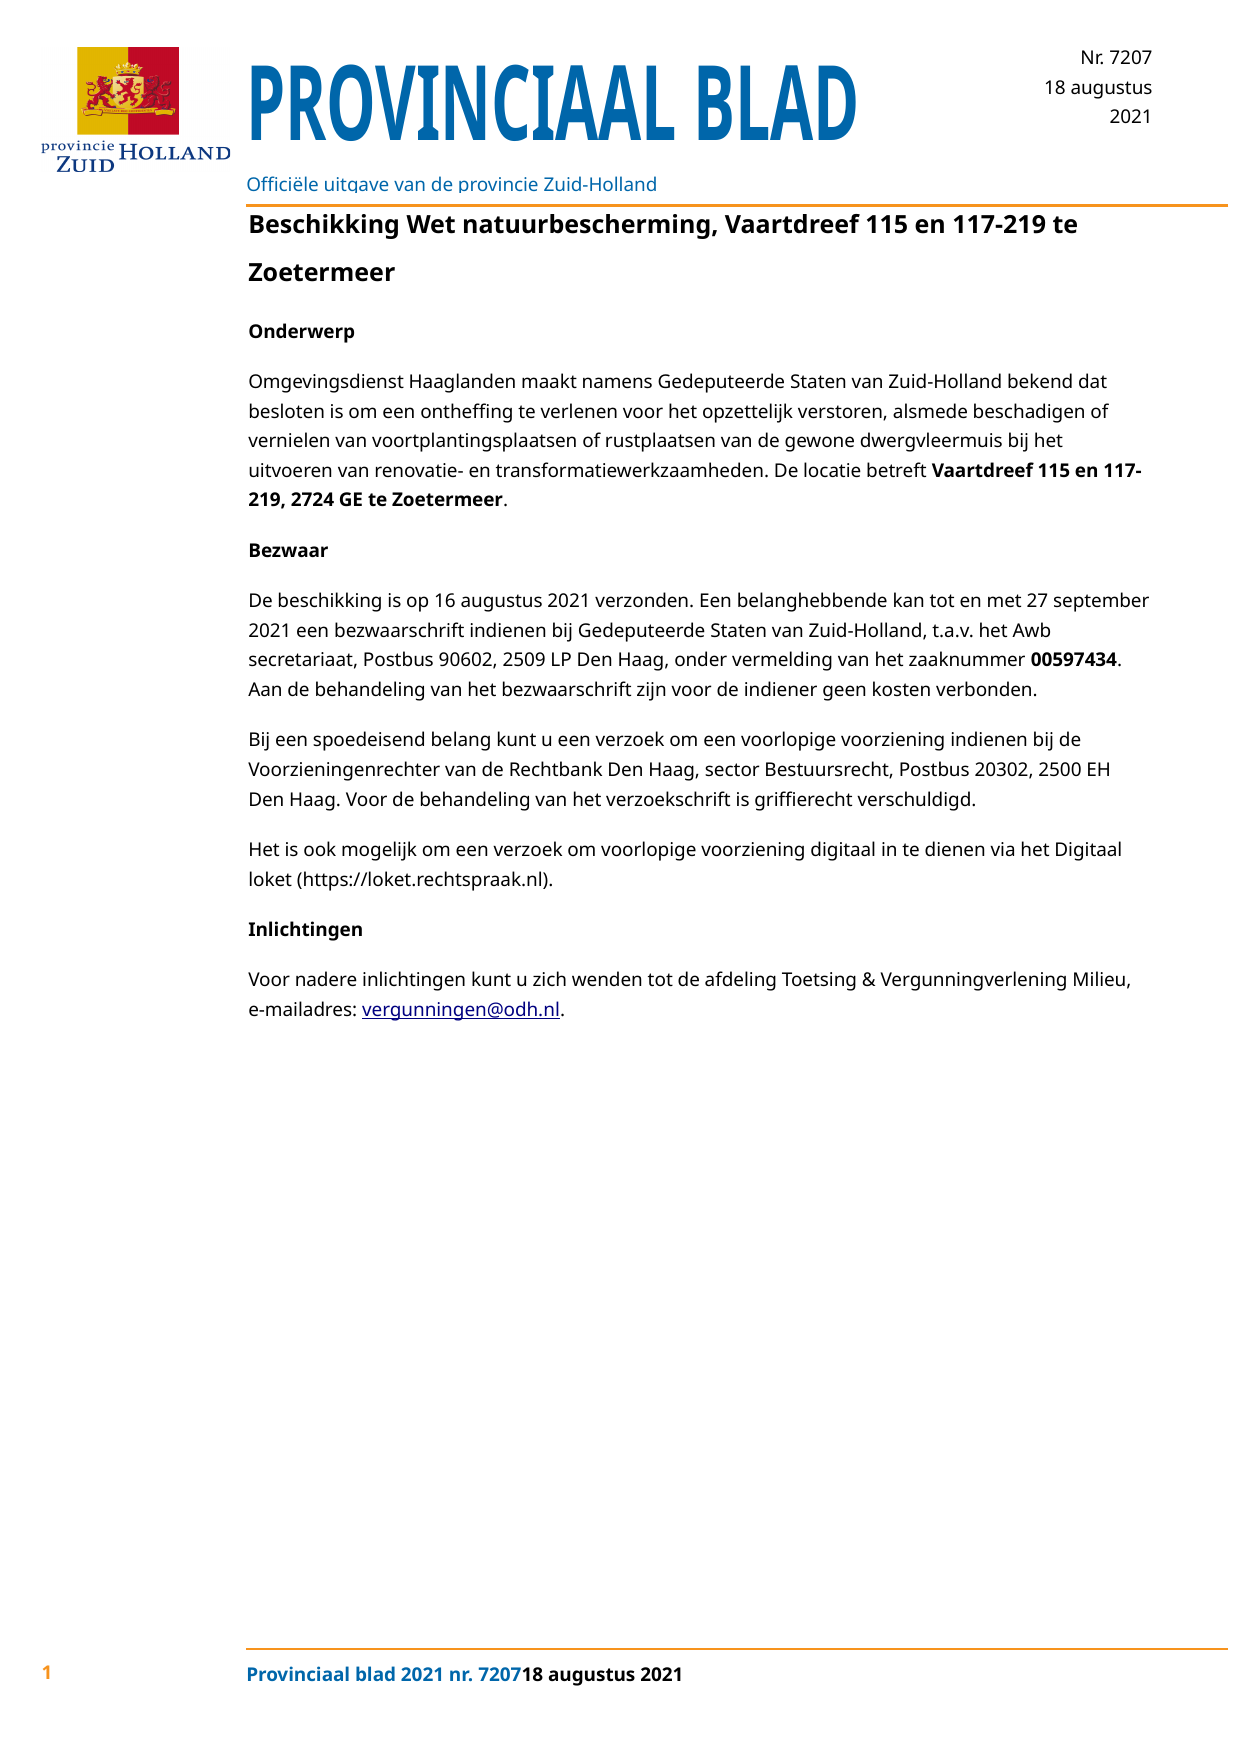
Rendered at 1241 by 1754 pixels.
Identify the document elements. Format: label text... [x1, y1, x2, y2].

text Beschikking Wet natuurbescherming, Vaartdreef 115 en 117-219 te Zoetermeer [248, 207, 1152, 288]
text Bij een spoedeisend belang kunt u een verzoek om een voorlopige voorziening indienen bij de Voorzieningenrechter van de Rechtbank Den Haag, sector Bestuursrecht, Postbus 20302, 2500 EH Den Haag. Voor de behandeling van het verzoekschrift is griffierecht verschuldigd. [248, 727, 1152, 812]
text De beschikking is op 16 augustus 2021 verzonden. Een belanghebbende kan tot en met 27 september 2021 een bezwaarschrift indienen bij Gedeputeerde Staten van Zuid-Holland, t.a.v. het Awb secretariaat, Postbus 90602, 2509 LP Den Haag, onder vermelding van het zaaknummer 00597434. Aan de behandeling van het bezwaarschrift zijn voor de indiener geen kosten verbonden. [248, 587, 1152, 702]
text Voor nadere inlichtingen kunt u zich wenden tot de afdeling Toetsing & Vergunningverlening Milieu, e-mailadres: vergunningen@odh.nl. [248, 967, 1152, 1022]
text Het is ook mogelijk om een verzoek om voorlopige voorziening digitaal in te dienen via het Digitaal loket (https://loket.rechtspraak.nl). [248, 836, 1152, 892]
picture [41, 47, 231, 172]
text Omgevingsdienst Haaglanden maakt namens Gedeputeerde Staten van Zuid-Holland bekend dat besloten is om een ontheffing te verlenen voor het opzettelijk verstoren, alsmede beschadigen of vernielen van voortplantingsplaatsen of rustplaatsen van de gewone dwergvleermuis bij het uitvoeren van renovatie- en transformatiewerkzaamheden. De locatie betreft Vaartdreef 115 en 117-219, 2724 GE te Zoetermeer. [248, 368, 1152, 512]
text Bezwaar [248, 537, 1152, 563]
text Onderwerp [248, 318, 1152, 344]
text Inlichtingen [248, 916, 1152, 942]
